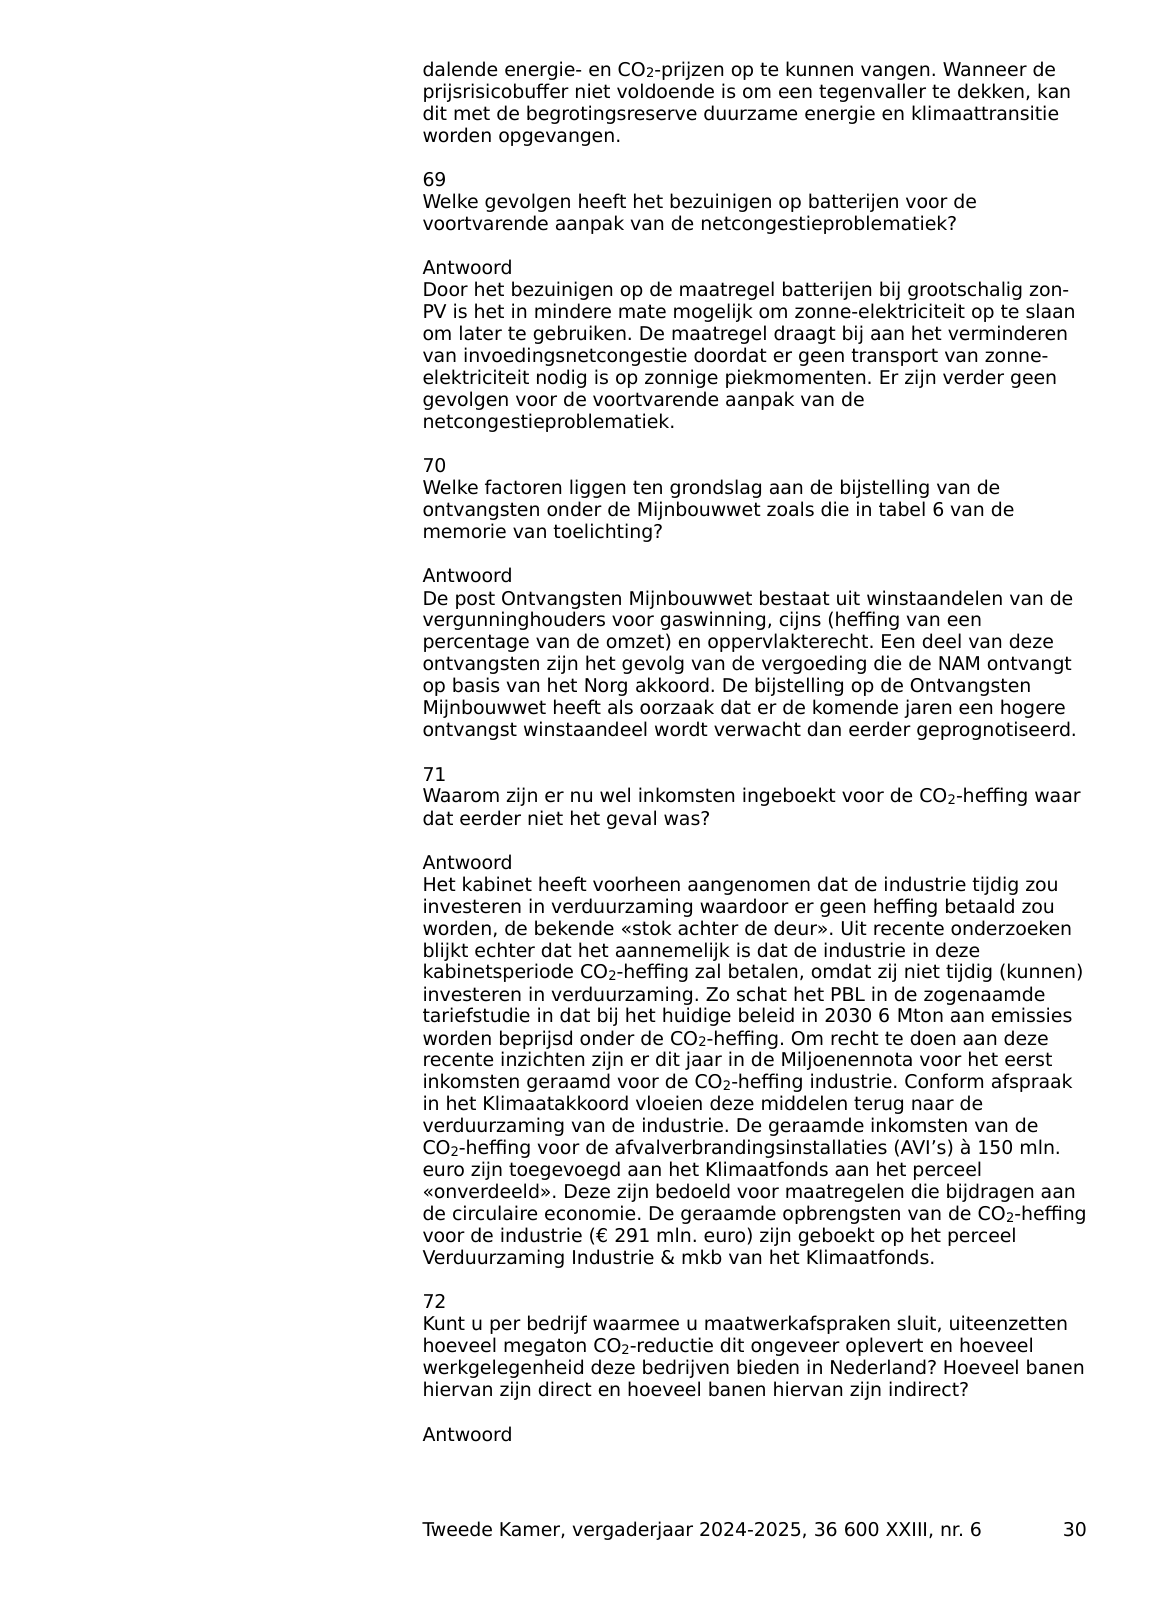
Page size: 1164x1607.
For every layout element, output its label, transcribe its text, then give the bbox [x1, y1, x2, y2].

text Antwoord [422, 852, 1087, 873]
text Kunt u per bedrijf waarmee u maatwerkafspraken sluit, uiteenzetten hoeveel megaton CO2-reductie dit ongeveer oplevert en hoeveel werkgelegenheid deze bedrijven bieden in Nederland? Hoeveel banen hiervan zijn direct en hoeveel banen hiervan zijn indirect? [422, 1313, 1087, 1401]
text Waarom zijn er nu wel inkomsten ingeboekt voor de CO2-heffing waar dat eerder niet het geval was? [422, 785, 1087, 829]
text 69 [422, 169, 1087, 191]
text 70 [422, 455, 1087, 477]
text Door het bezuinigen op de maatregel batterijen bij grootschalig zon-PV is het in mindere mate mogelijk om zonne-elektriciteit op te slaan om later te gebruiken. De maatregel draagt bij aan het verminderen van invoedingsnetcongestie doordat er geen transport van zonne-elektriciteit nodig is op zonnige piekmomenten. Er zijn verder geen gevolgen voor de voortvarende aanpak van de netcongestieproblematiek. [422, 279, 1087, 433]
text Het kabinet heeft voorheen aangenomen dat de industrie tijdig zou investeren in verduurzaming waardoor er geen heffing betaald zou worden, de bekende «stok achter de deur». Uit recente onderzoeken blijkt echter dat het aannemelijk is dat de industrie in deze kabinetsperiode CO2-heffing zal betalen, omdat zij niet tijdig (kunnen) investeren in verduurzaming. Zo schat het PBL in de zogenaamde tariefstudie in dat bij het huidige beleid in 2030 6 Mton aan emissies worden beprijsd onder de CO2-heffing. Om recht te doen aan deze recente inzichten zijn er dit jaar in de Miljoenennota voor het eerst inkomsten geraamd voor de CO2-heffing industrie. Conform afspraak in het Klimaatakkoord vloeien deze middelen terug naar de verduurzaming van de industrie. De geraamde inkomsten van de CO2-heffing voor de afvalverbrandingsinstallaties (AVI’s) à 150 mln. euro zijn toegevoegd aan het Klimaatfonds aan het perceel «onverdeeld». Deze zijn bedoeld voor maatregelen die bijdragen aan de circulaire economie. De geraamde opbrengsten van de CO2-heffing voor de industrie (€ 291 mln. euro) zijn geboekt op het perceel Verduurzaming Industrie & mkb van het Klimaatfonds. [422, 873, 1087, 1269]
text 71 [422, 763, 1087, 785]
text De post Ontvangsten Mijnbouwwet bestaat uit winstaandelen van de vergunninghouders voor gaswinning, cijns (heffing van een percentage van de omzet) en oppervlakterecht. Een deel van deze ontvangsten zijn het gevolg van de vergoeding die de NAM ontvangt op basis van het Norg akkoord. De bijstelling op de Ontvangsten Mijnbouwwet heeft als oorzaak dat er de komende jaren een hogere ontvangst winstaandeel wordt verwacht dan eerder geprognotiseerd. [422, 587, 1087, 741]
text dalende energie- en CO2-prijzen op te kunnen vangen. Wanneer de prijsrisicobuffer niet voldoende is om een tegenvaller te dekken, kan dit met de begrotingsreserve duurzame energie en klimaattransitie worden opgevangen. [422, 59, 1087, 147]
text Antwoord [422, 565, 1087, 587]
text 72 [422, 1291, 1087, 1313]
text Antwoord [422, 1423, 1087, 1445]
text Welke gevolgen heeft het bezuinigen op batterijen voor de voortvarende aanpak van de netcongestieproblematiek? [422, 191, 1087, 235]
text Antwoord [422, 257, 1087, 279]
text Welke factoren liggen ten grondslag aan de bijstelling van de ontvangsten onder de Mijnbouwwet zoals die in tabel 6 van de memorie van toelichting? [422, 477, 1087, 543]
